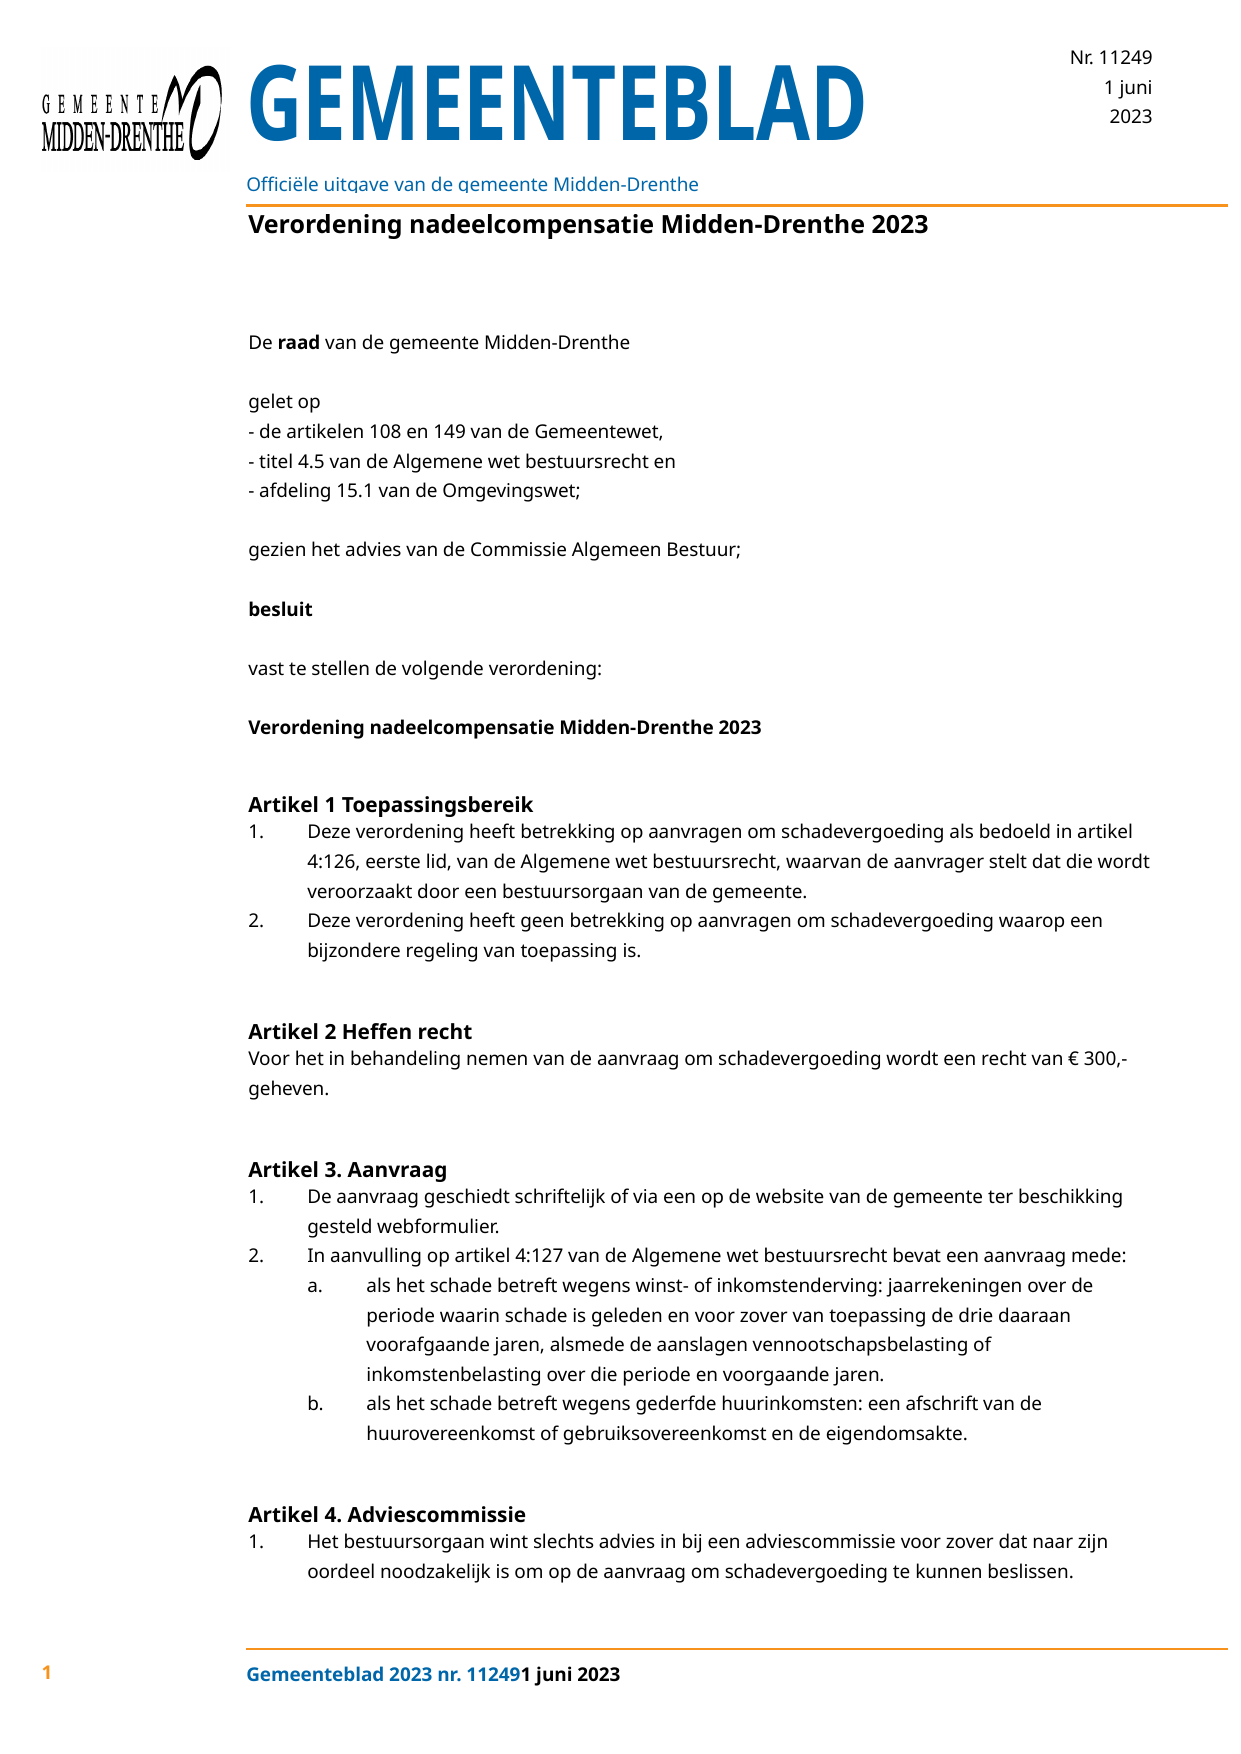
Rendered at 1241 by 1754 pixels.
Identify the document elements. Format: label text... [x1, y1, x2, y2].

text Artikel 2 Heffen recht [248, 1017, 1152, 1045]
list Het bestuursorgaan wint slechts advies in bij een adviescommissie voor zover dat naar zijn oordeel noodzakelijk is om op de aanvraag om schadevergoeding te kunnen beslissen. [248, 1528, 1152, 1584]
text - afdeling 15.1 van de Omgevingswet; [248, 477, 1152, 503]
text - de artikelen 108 en 149 van de Gemeentewet, [248, 418, 1152, 444]
text Verordening nadeelcompensatie Midden-Drenthe 2023 [248, 714, 1152, 740]
text Artikel 4. Adviescommissie [248, 1500, 1152, 1528]
text gelet op [248, 389, 1152, 414]
list Deze verordening heeft betrekking op aanvragen om schadevergoeding als bedoeld in artikel 4:126, eerste lid, van de Algemene wet bestuursrecht, waarvan de aanvrager stelt dat die wordt veroorzaakt door een bestuursorgaan van de gemeente. [248, 819, 1152, 903]
text De raad van de gemeente Midden-Drenthe [248, 329, 1152, 355]
text gezien het advies van de Commissie Algemeen Bestuur; [248, 537, 1152, 562]
text besluit [248, 596, 1152, 621]
text vast te stellen de volgende verordening: [248, 655, 1152, 681]
list In aanvulling op artikel 4:127 van de Algemene wet bestuursrecht bevat een aanvraag mede: [248, 1243, 1152, 1268]
picture [41, 47, 231, 172]
list Deze verordening heeft geen betrekking op aanvragen om schadevergoeding waarop een bijzondere regeling van toepassing is. [248, 907, 1152, 963]
text Voor het in behandeling nemen van de aanvraag om schadevergoeding wordt een recht van € 300,- geheven. [248, 1045, 1152, 1101]
list De aanvraag geschiedt schriftelijk of via een op de website van de gemeente ter beschikking gesteld webformulier. [248, 1183, 1152, 1239]
text - titel 4.5 van de Algemene wet bestuursrecht en [248, 448, 1152, 473]
list als het schade betreft wegens winst- of inkomstenderving: jaarrekeningen over de periode waarin schade is geleden en voor zover van toepassing de drie daaraan voorafgaande jaren, alsmede de aanslagen vennootschapsbelasting of inkomstenbelasting over die periode en voorgaande jaren. [307, 1272, 1152, 1387]
text Artikel 1 Toepassingsbereik [248, 790, 1152, 819]
list als het schade betreft wegens gederfde huurinkomsten: een afschrift van de huurovereenkomst of gebruiksovereenkomst en de eigendomsakte. [307, 1391, 1152, 1446]
text Artikel 3. Aanvraag [248, 1155, 1152, 1183]
text Verordening nadeelcompensatie Midden-Drenthe 2023 [248, 207, 1152, 241]
